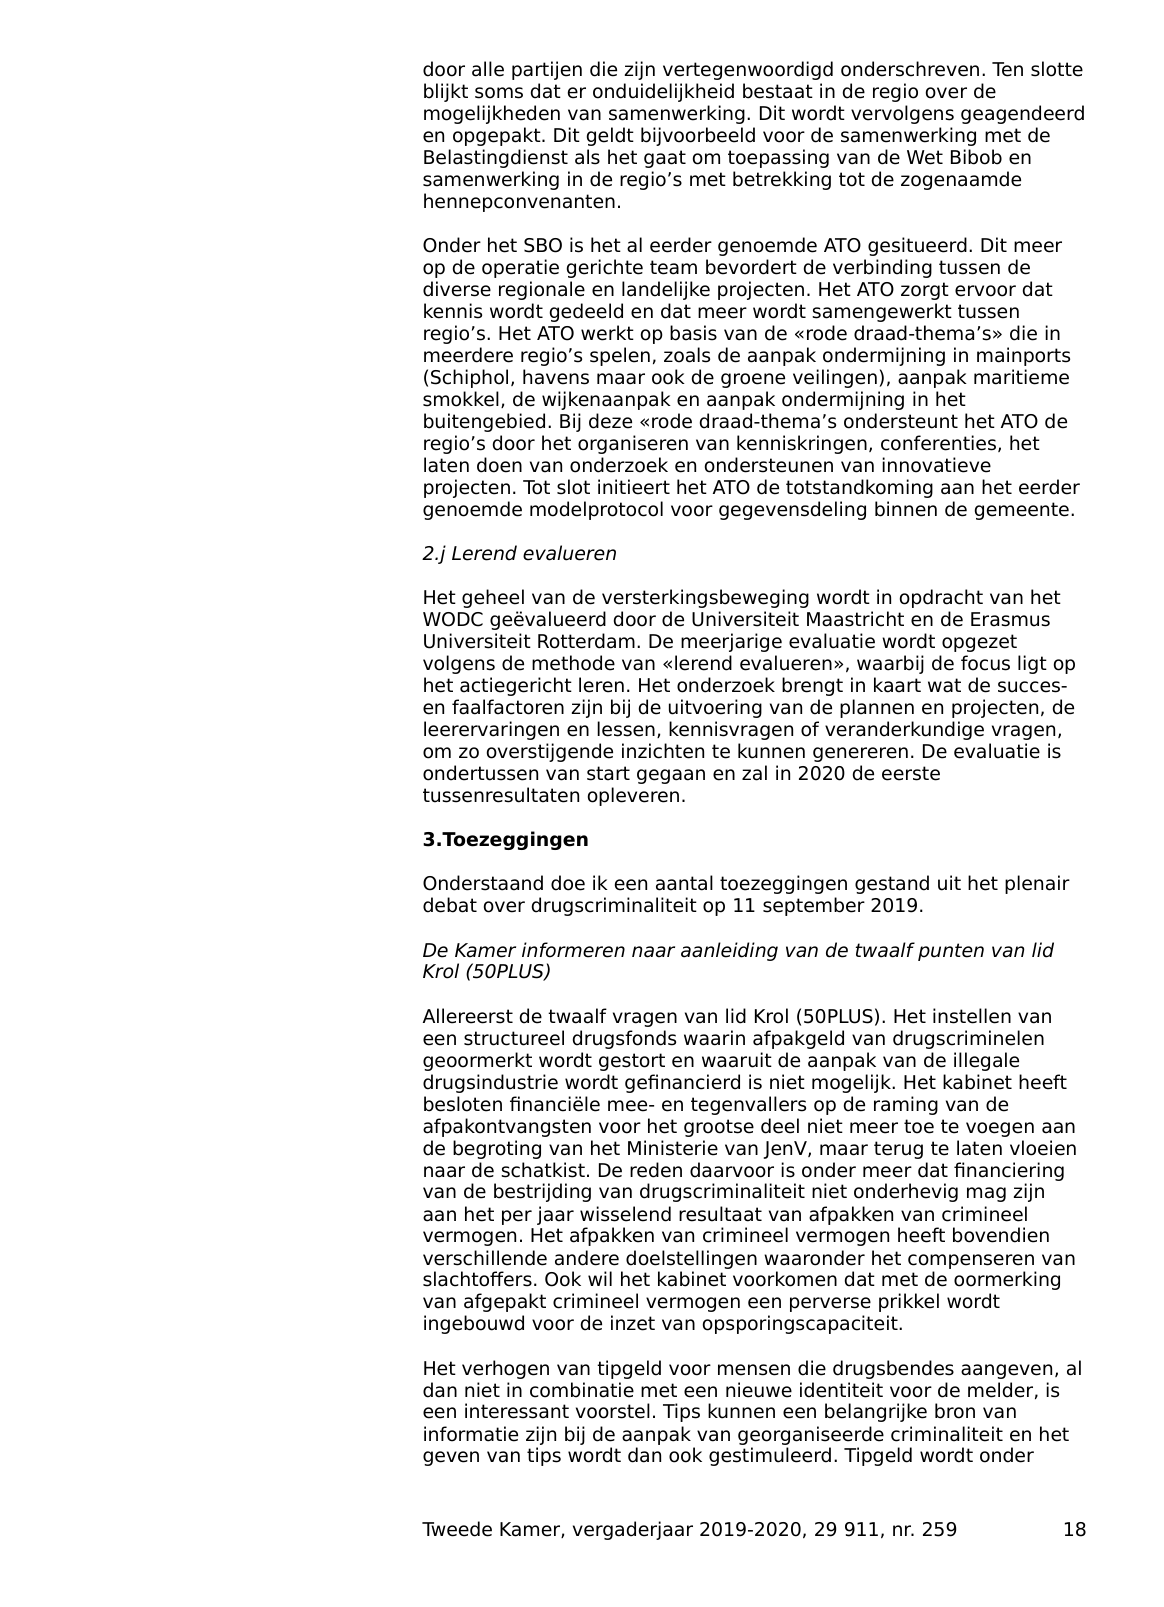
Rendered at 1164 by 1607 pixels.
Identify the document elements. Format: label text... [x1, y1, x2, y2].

text Het geheel van de versterkingsbeweging wordt in opdracht van het WODC geëvalueerd door de Universiteit Maastricht en de Erasmus Universiteit Rotterdam. De meerjarige evaluatie wordt opgezet volgens de methode van «lerend evalueren», waarbij de focus ligt op het actiegericht leren. Het onderzoek brengt in kaart wat de succes- en faalfactoren zijn bij de uitvoering van de plannen en projecten, de leerervaringen en lessen, kennisvragen of veranderkundige vragen, om zo overstijgende inzichten te kunnen genereren. De evaluatie is ondertussen van start gegaan en zal in 2020 de eerste tussenresultaten opleveren. [422, 587, 1087, 807]
subtitle 3.Toezeggingen [422, 829, 1087, 851]
text Onderstaand doe ik een aantal toezeggingen gestand uit het plenair debat over drugscriminaliteit op 11 september 2019. [422, 873, 1087, 917]
text door alle partijen die zijn vertegenwoordigd onderschreven. Ten slotte blijkt soms dat er onduidelijkheid bestaat in de regio over de mogelijkheden van samenwerking. Dit wordt vervolgens geagendeerd en opgepakt. Dit geldt bijvoorbeeld voor de samenwerking met de Belastingdienst als het gaat om toepassing van de Wet Bibob en samenwerking in de regio’s met betrekking tot de zogenaamde hennepconvenanten. [422, 59, 1087, 213]
subtitle 2.j Lerend evalueren [422, 543, 1087, 565]
text Allereerst de twaalf vragen van lid Krol (50PLUS). Het instellen van een structureel drugsfonds waarin afpakgeld van drugscriminelen geoormerkt wordt gestort en waaruit de aanpak van de illegale drugsindustrie wordt gefinancierd is niet mogelijk. Het kabinet heeft besloten financiële mee- en tegenvallers op de raming van de afpakontvangsten voor het grootse deel niet meer toe te voegen aan de begroting van het Ministerie van JenV, maar terug te laten vloeien naar de schatkist. De reden daarvoor is onder meer dat financiering van de bestrijding van drugscriminaliteit niet onderhevig mag zijn aan het per jaar wisselend resultaat van afpakken van crimineel vermogen. Het afpakken van crimineel vermogen heeft bovendien verschillende andere doelstellingen waaronder het compenseren van slachtoffers. Ook wil het kabinet voorkomen dat met de oormerking van afgepakt crimineel vermogen een perverse prikkel wordt ingebouwd voor de inzet van opsporingscapaciteit. [422, 1006, 1087, 1335]
text Het verhogen van tipgeld voor mensen die drugsbendes aangeven, al dan niet in combinatie met een nieuwe identiteit voor de melder, is een interessant voorstel. Tips kunnen een belangrijke bron van informatie zijn bij de aanpak van georganiseerde criminaliteit en het geven van tips wordt dan ook gestimuleerd. Tipgeld wordt onder [422, 1357, 1087, 1467]
text Onder het SBO is het al eerder genoemde ATO gesitueerd. Dit meer op de operatie gerichte team bevordert de verbinding tussen de diverse regionale en landelijke projecten. Het ATO zorgt ervoor dat kennis wordt gedeeld en dat meer wordt samengewerkt tussen regio’s. Het ATO werkt op basis van de «rode draad-thema’s» die in meerdere regio’s spelen, zoals de aanpak ondermijning in mainports (Schiphol, havens maar ook de groene veilingen), aanpak maritieme smokkel, de wijkenaanpak en aanpak ondermijning in het buitengebied. Bij deze «rode draad-thema’s ondersteunt het ATO de regio’s door het organiseren van kenniskringen, conferenties, het laten doen van onderzoek en ondersteunen van innovatieve projecten. Tot slot initieert het ATO de totstandkoming aan het eerder genoemde modelprotocol voor gegevensdeling binnen de gemeente. [422, 235, 1087, 521]
subtitle De Kamer informeren naar aanleiding van de twaalf punten van lid Krol (50PLUS) [422, 939, 1087, 983]
